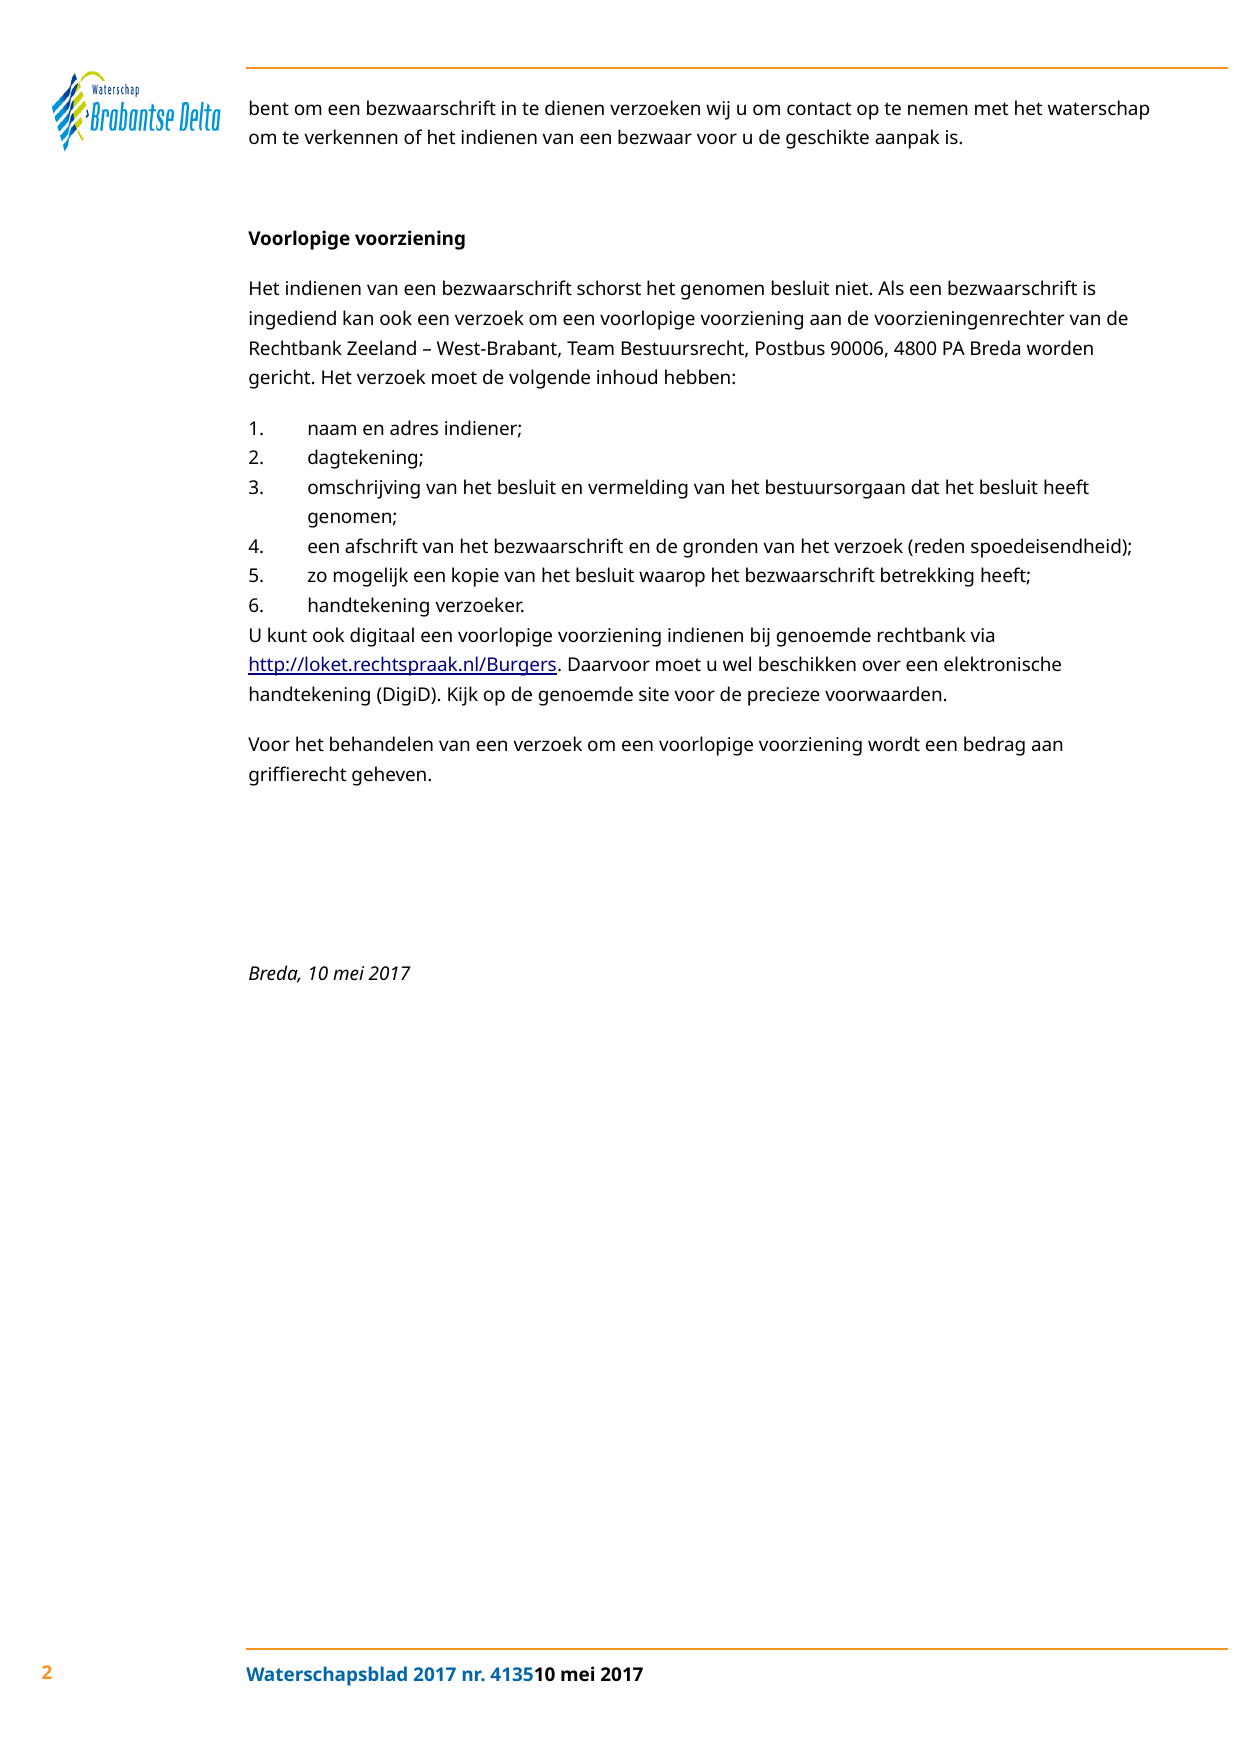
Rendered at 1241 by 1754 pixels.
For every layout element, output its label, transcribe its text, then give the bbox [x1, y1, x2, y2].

picture [41, 47, 231, 172]
list handtekening verzoeker. [248, 592, 1152, 618]
list zo mogelijk een kopie van het besluit waarop het bezwaarschrift betrekking heeft; [248, 563, 1152, 588]
text Het indienen van een bezwaarschrift schorst het genomen besluit niet. Als een bezwaarschrift is ingediend kan ook een verzoek om een voorlopige voorziening aan de voorzieningenrechter van de Rechtbank Zeeland – West-Brabant, Team Bestuursrecht, Postbus 90006, 4800 PA Breda worden gericht. Het verzoek moet de volgende inhoud hebben: [248, 276, 1152, 390]
list naam en adres indiener; [248, 415, 1152, 441]
list een afschrift van het bezwaarschrift en de gronden van het verzoek (reden spoedeisendheid); [248, 533, 1152, 559]
text Breda, 10 mei 2017 [248, 960, 1152, 986]
list dagtekening; [248, 444, 1152, 470]
list omschrijving van het besluit en vermelding van het bestuursorgaan dat het besluit heeft genomen; [248, 474, 1152, 529]
text Voor het behandelen van een verzoek om een voorlopige voorziening wordt een bedrag aan griffierecht geheven. [248, 731, 1152, 787]
text U kunt ook digitaal een voorlopige voorziening indienen bij genoemde rechtbank via http://loket.rechtspraak.nl/Burgers. Daarvoor moet u wel beschikken over een elektronische handtekening (DigiD). Kijk op de genoemde site voor de precieze voorwaarden. [248, 622, 1152, 707]
text Voorlopige voorziening [248, 225, 1152, 251]
text bent om een bezwaarschrift in te dienen verzoeken wij u om contact op te nemen met het waterschap om te verkennen of het indienen van een bezwaar voor u de geschikte aanpak is. [248, 95, 1152, 150]
